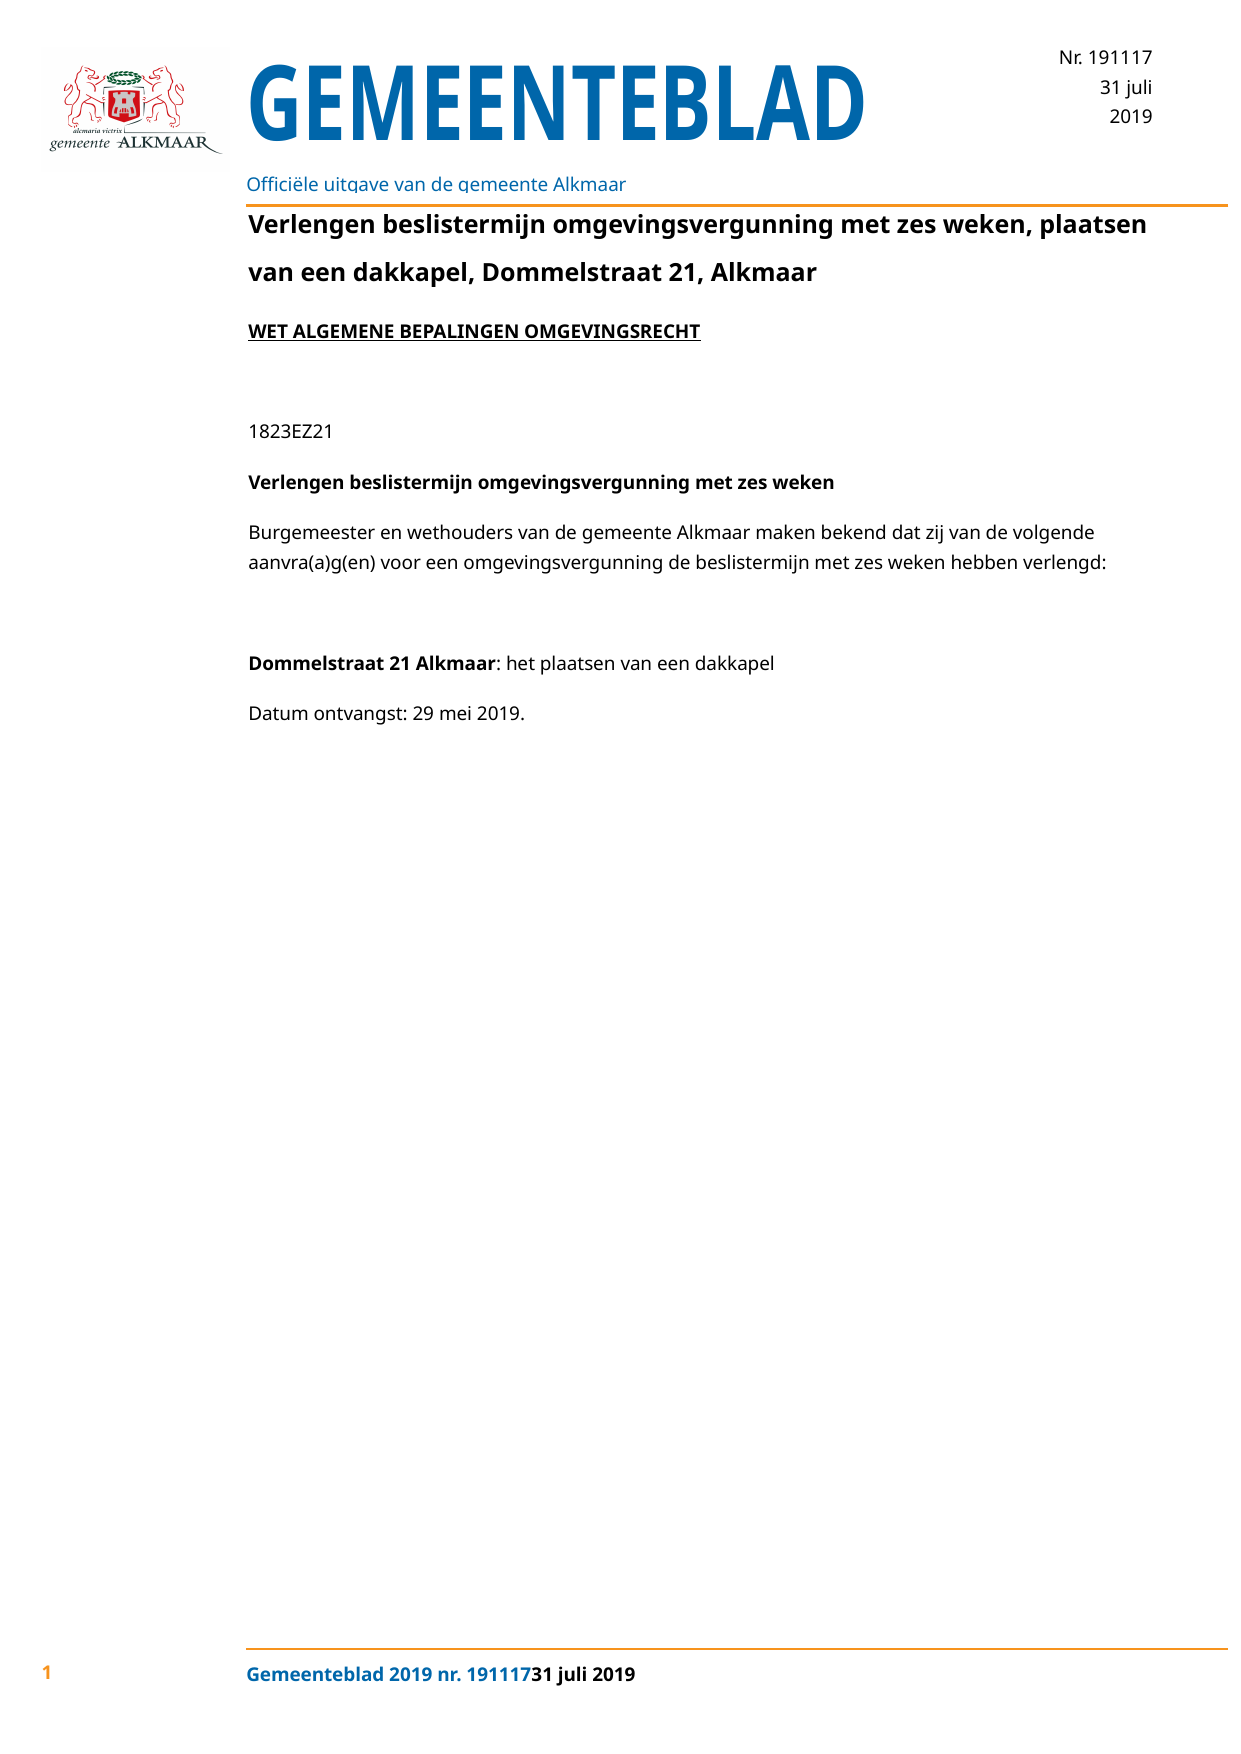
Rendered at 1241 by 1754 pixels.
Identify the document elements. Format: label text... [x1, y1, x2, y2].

text Burgemeester en wethouders van de gemeente Alkmaar maken bekend dat zij van de volgende aanvra(a)g(en) voor een omgevingsvergunning de beslistermijn met zes weken hebben verlengd: [248, 519, 1152, 575]
text 1823EZ21 [248, 419, 1152, 444]
text Verlengen beslistermijn omgevingsvergunning met zes weken, plaatsen van een dakkapel, Dommelstraat 21, Alkmaar [248, 207, 1152, 288]
picture [41, 47, 231, 172]
text Verlengen beslistermijn omgevingsvergunning met zes weken [248, 469, 1152, 495]
text WET ALGEMENE BEPALINGEN OMGEVINGSRECHT [248, 318, 1152, 344]
text Dommelstraat 21 Alkmaar: het plaatsen van een dakkapel [248, 650, 1152, 676]
text Datum ontvangst: 29 mei 2019. [248, 700, 1152, 726]
